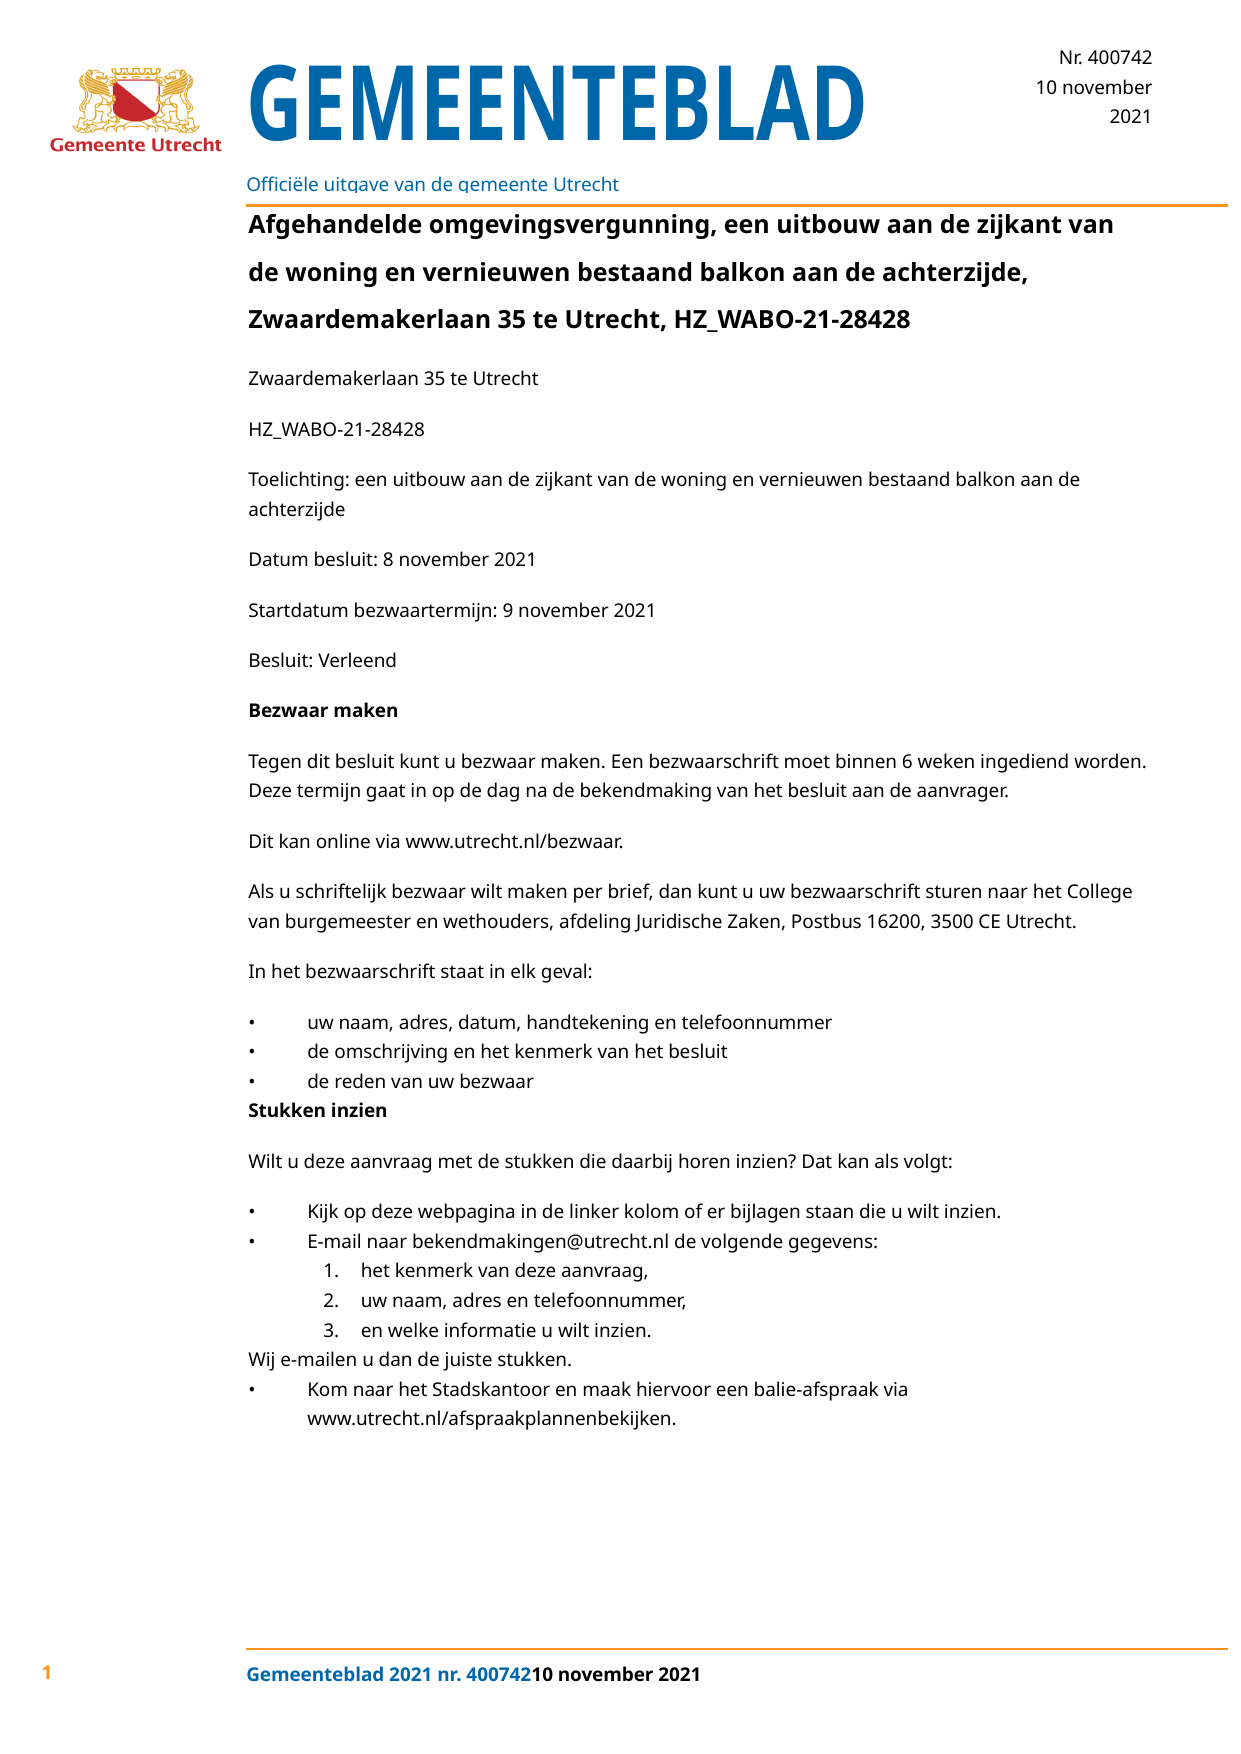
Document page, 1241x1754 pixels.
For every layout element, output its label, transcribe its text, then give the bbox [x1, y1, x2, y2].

text Datum besluit: 8 november 2021 [248, 546, 1152, 572]
text HZ_WABO-21-28428 [248, 416, 1152, 442]
list de omschrijving en het kenmerk van het besluit [248, 1038, 1152, 1064]
text Zwaardemakerlaan 35 te Utrecht [248, 366, 1152, 391]
list en welke informatie u wilt inzien. [323, 1317, 1152, 1342]
text Afgehandelde omgevingsvergunning, een uitbouw aan de zijkant van de woning en vernieuwen bestaand balkon aan de achterzijde, Zwaardemakerlaan 35 te Utrecht, HZ_WABO-21-28428 [248, 207, 1152, 336]
list Kijk op deze webpagina in de linker kolom of er bijlagen staan die u wilt inzien. [248, 1198, 1152, 1224]
text Tegen dit besluit kunt u bezwaar maken. Een bezwaarschrift moet binnen 6 weken ingediend worden. Deze termijn gaat in op de dag na de bekendmaking van het besluit aan de aanvrager. [248, 748, 1152, 803]
list E-mail naar bekendmakingen@utrecht.nl de volgende gegevens: [248, 1228, 1152, 1254]
picture [41, 47, 231, 172]
text Wij e-mailen u dan de juiste stukken. [248, 1346, 1152, 1372]
text Dit kan online via www.utrecht.nl/bezwaar. [248, 828, 1152, 854]
text Bezwaar maken [248, 698, 1152, 723]
text Als u schriftelijk bezwaar wilt maken per brief, dan kunt u uw bezwaarschrift sturen naar het College van burgemeester en wethouders, afdeling Juridische Zaken, Postbus 16200, 3500 CE Utrecht. [248, 878, 1152, 934]
text Toelichting: een uitbouw aan de zijkant van de woning en vernieuwen bestaand balkon aan de achterzijde [248, 466, 1152, 522]
list uw naam, adres, datum, handtekening en telefoonnummer [248, 1009, 1152, 1034]
text Stukken inzien [248, 1098, 1152, 1123]
text Startdatum bezwaartermijn: 9 november 2021 [248, 597, 1152, 622]
text In het bezwaarschrift staat in elk geval: [248, 958, 1152, 984]
list Kom naar het Stadskantoor en maak hiervoor een balie-afspraak via www.utrecht.nl/afspraakplannenbekijken. [248, 1376, 1152, 1431]
list uw naam, adres en telefoonnummer, [323, 1287, 1152, 1313]
text Wilt u deze aanvraag met de stukken die daarbij horen inzien? Dat kan als volgt: [248, 1148, 1152, 1174]
list de reden van uw bezwaar [248, 1068, 1152, 1094]
text Besluit: Verleend [248, 647, 1152, 673]
list het kenmerk van deze aanvraag, [323, 1258, 1152, 1283]
